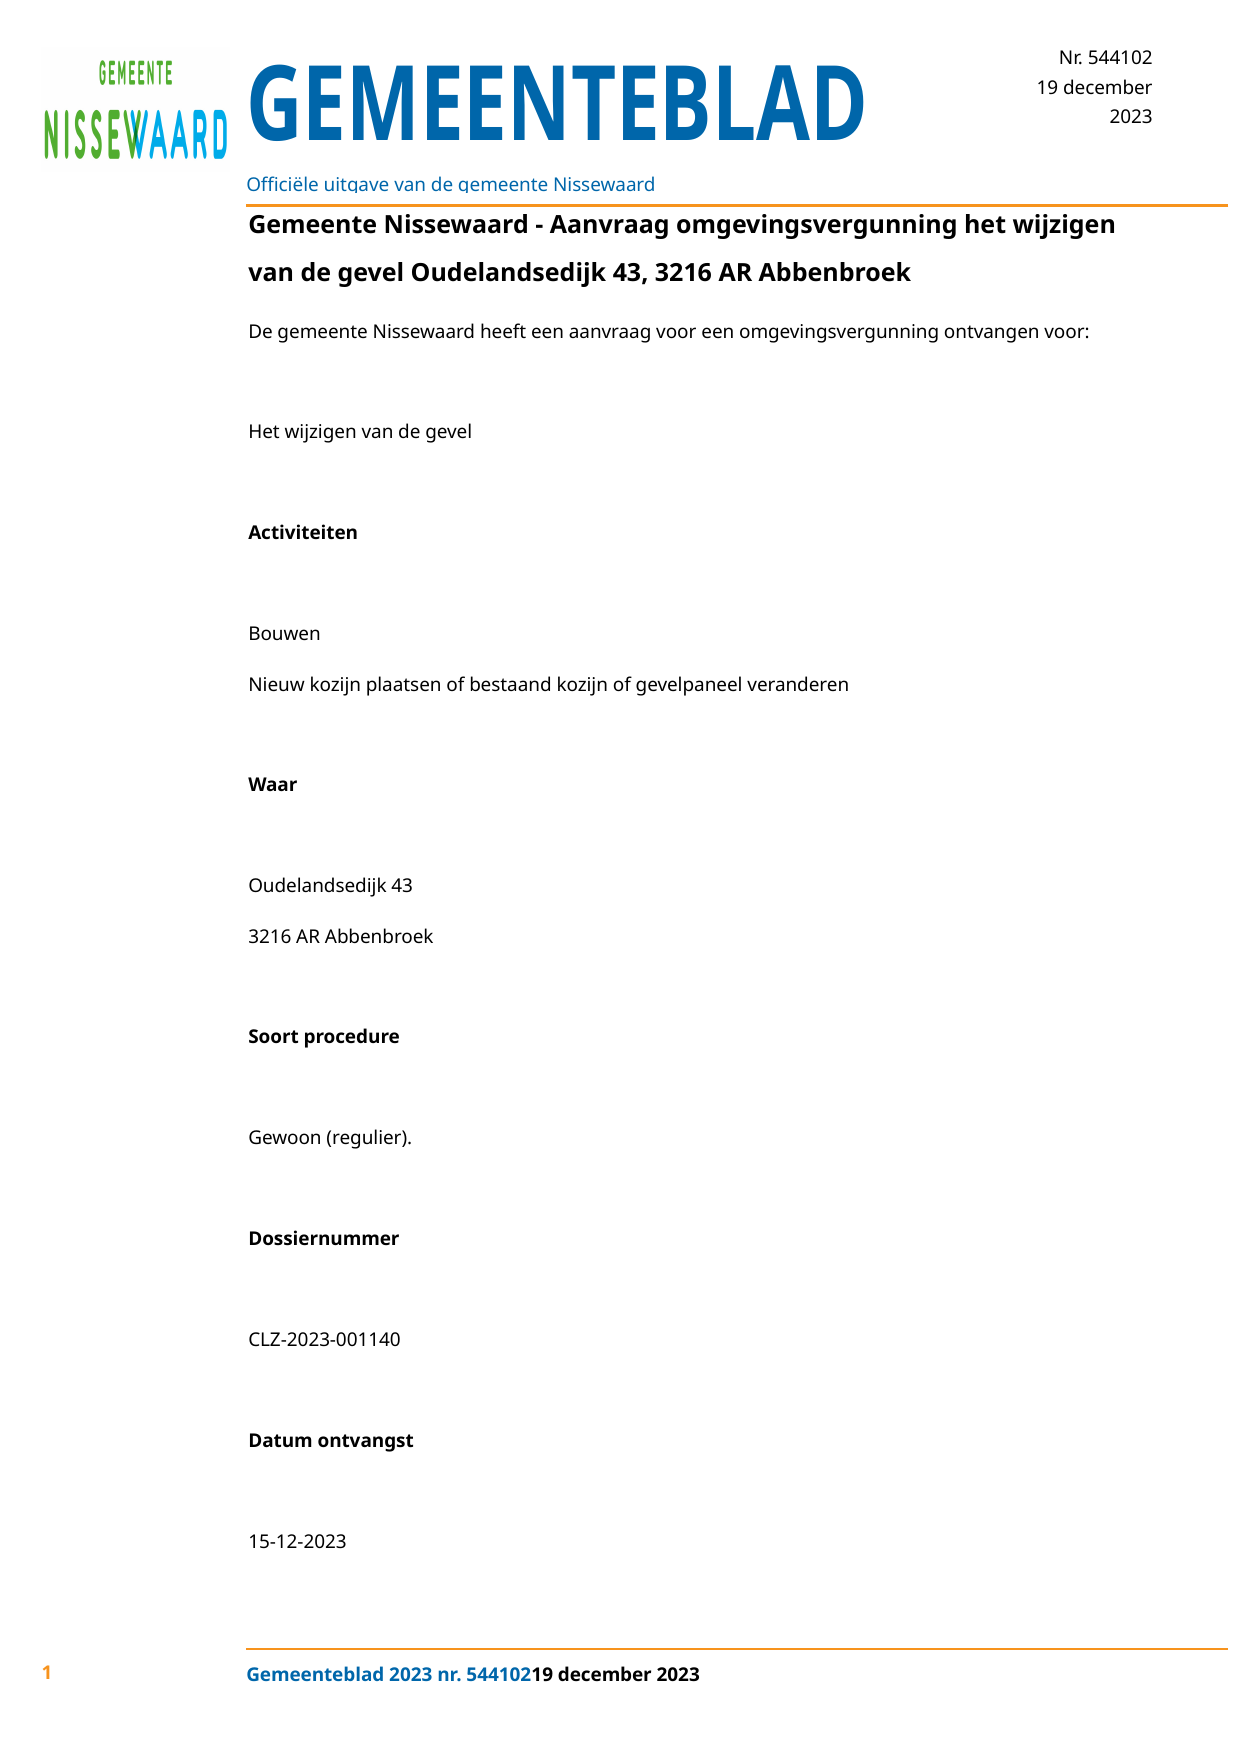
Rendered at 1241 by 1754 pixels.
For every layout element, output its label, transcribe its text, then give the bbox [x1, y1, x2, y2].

text Bouwen [248, 620, 1152, 646]
text Gewoon (regulier). [248, 1124, 1152, 1150]
text Het wijzigen van de gevel [248, 419, 1152, 444]
picture [41, 47, 231, 172]
text Soort procedure [248, 1024, 1152, 1049]
text CLZ-2023-001140 [248, 1326, 1152, 1352]
text 15-12-2023 [248, 1528, 1152, 1554]
text 3216 AR Abbenbroek [248, 923, 1152, 949]
text De gemeente Nissewaard heeft een aanvraag voor een omgevingsvergunning ontvangen voor: [248, 318, 1152, 344]
text Dossiernummer [248, 1225, 1152, 1251]
text Oudelandsedijk 43 [248, 872, 1152, 898]
text Gemeente Nissewaard - Aanvraag omgevingsvergunning het wijzigen van de gevel Oudelandsedijk 43, 3216 AR Abbenbroek [248, 207, 1152, 288]
text Nieuw kozijn plaatsen of bestaand kozijn of gevelpaneel veranderen [248, 671, 1152, 697]
text Activiteiten [248, 519, 1152, 545]
text Waar [248, 772, 1152, 797]
text Datum ontvangst [248, 1427, 1152, 1453]
